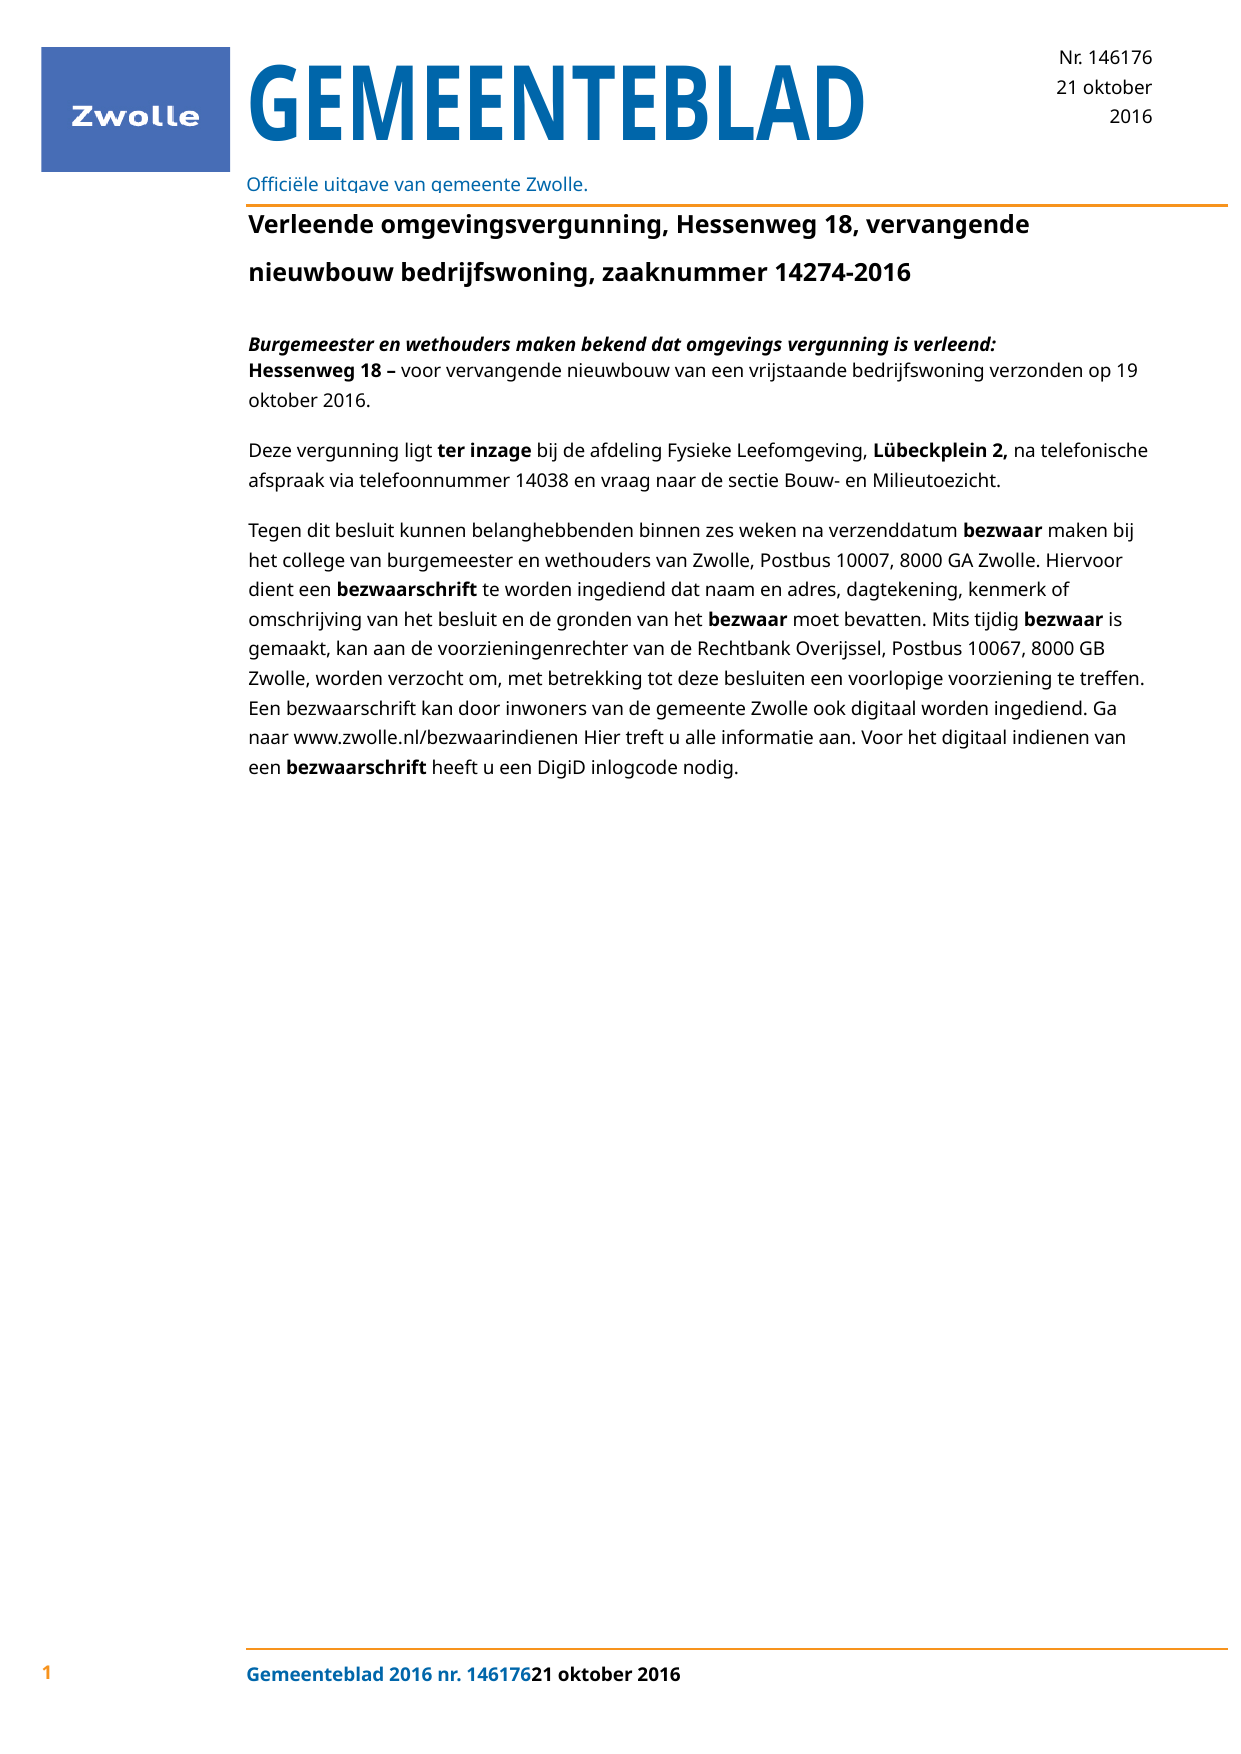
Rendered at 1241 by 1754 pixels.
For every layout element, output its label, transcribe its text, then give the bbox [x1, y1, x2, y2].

text Burgemeester en wethouders maken bekend dat omgevings vergunning is verleend: [248, 331, 1152, 357]
text Deze vergunning ligt ter inzage bij de afdeling Fysieke Leefomgeving, Lübeckplein 2, na telefonische afspraak via telefoonnummer 14038 en vraag naar de sectie Bouw- en Milieutoezicht. [248, 437, 1152, 492]
text Verleende omgevingsvergunning, Hessenweg 18, vervangende nieuwbouw bedrijfswoning, zaaknummer 14274-2016 [248, 207, 1152, 288]
text Hessenweg 18 – voor vervangende nieuwbouw van een vrijstaande bedrijfswoning verzonden op 19 oktober 2016. [248, 357, 1152, 412]
text Tegen dit besluit kunnen belanghebbenden binnen zes weken na verzenddatum bezwaar maken bij het college van burgemeester en wethouders van Zwolle, Postbus 10007, 8000 GA Zwolle. Hiervoor dient een bezwaarschrift te worden ingediend dat naam en adres, dagtekening, kenmerk of omschrijving van het besluit en de gronden van het bezwaar moet bevatten. Mits tijdig bezwaar is gemaakt, kan aan de voorzieningenrechter van de Rechtbank Overijssel, Postbus 10067, 8000 GB Zwolle, worden verzocht om, met betrekking tot deze besluiten een voorlopige voorziening te treffen. Een bezwaarschrift kan door inwoners van de gemeente Zwolle ook digitaal worden ingediend. Ga naar www.zwolle.nl/bezwaarindienen Hier treft u alle informatie aan. Voor het digitaal indienen van een bezwaarschrift heeft u een DigiD inlogcode nodig. [248, 517, 1152, 779]
picture [41, 47, 231, 172]
